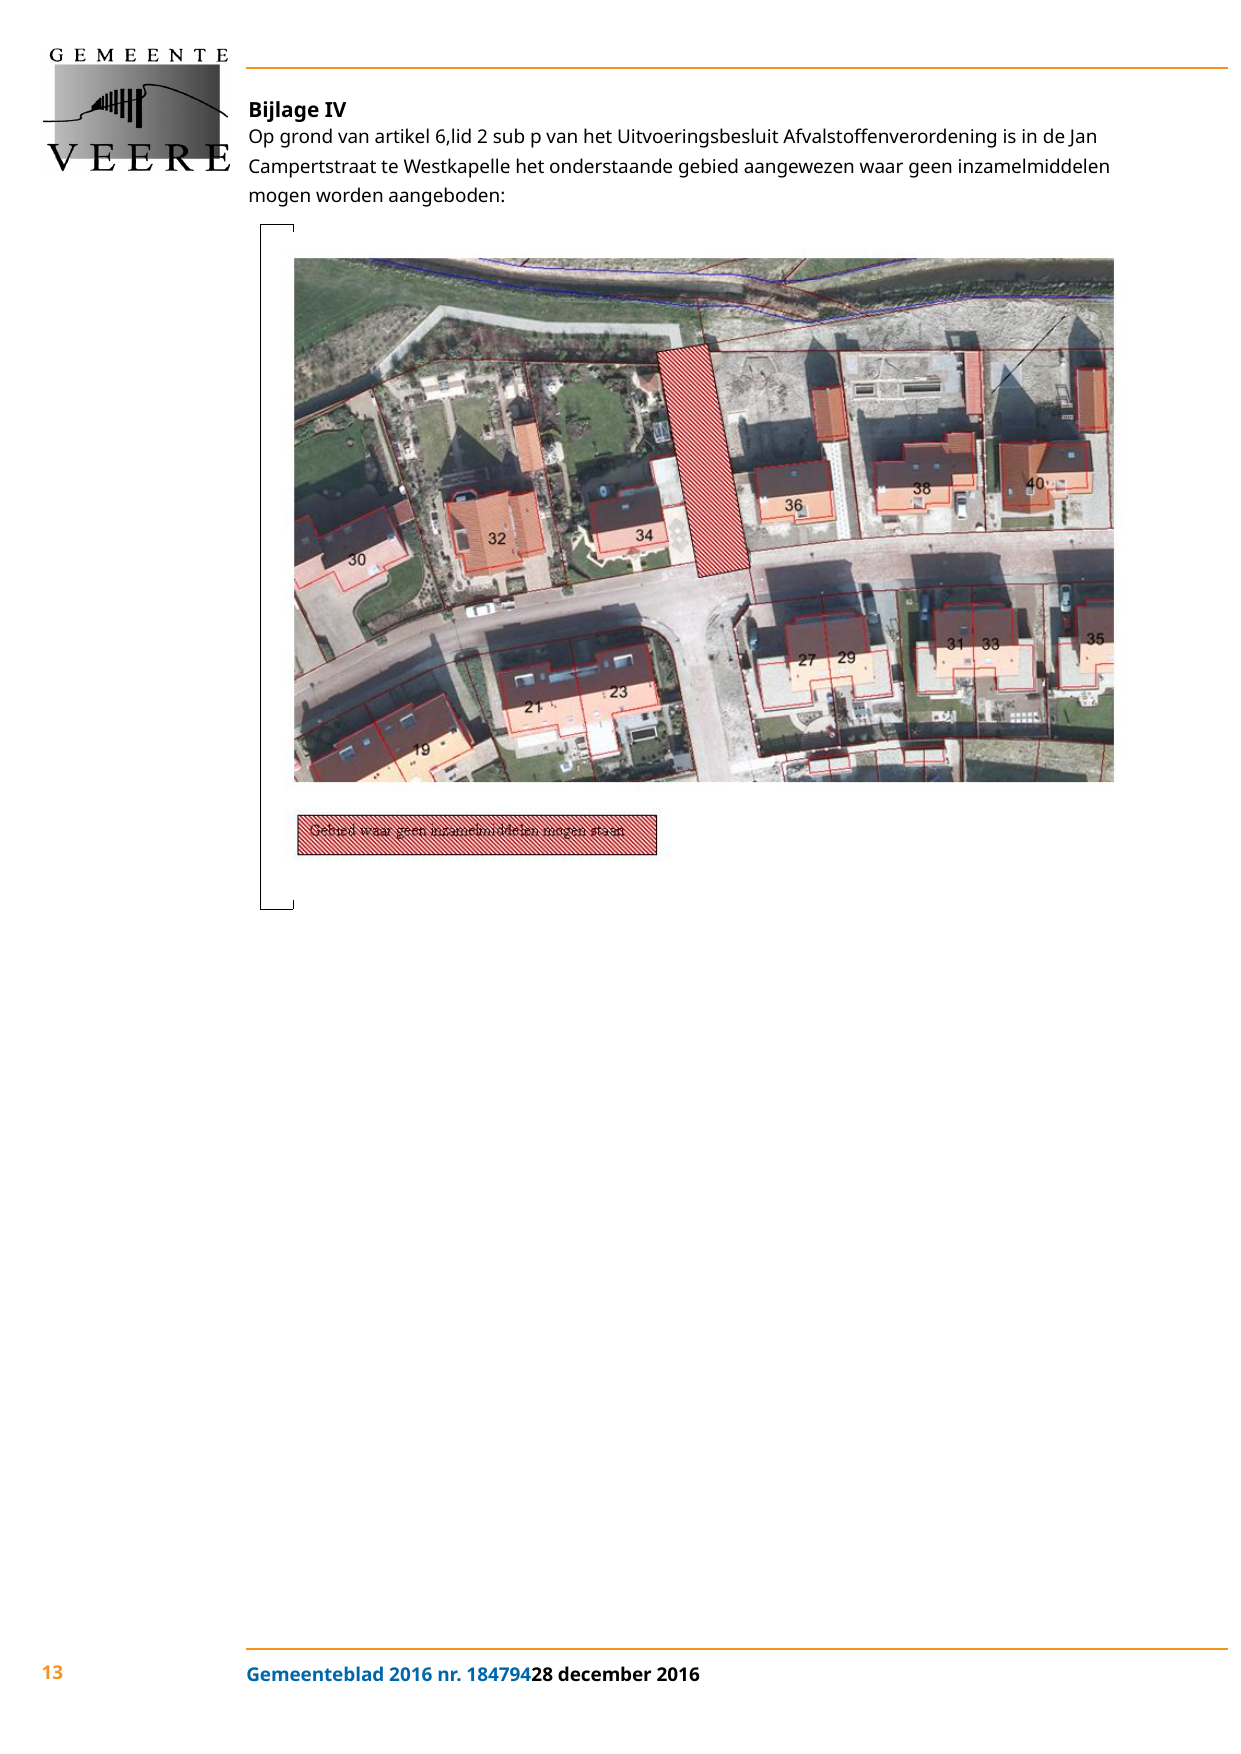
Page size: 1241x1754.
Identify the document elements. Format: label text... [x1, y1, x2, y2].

picture [41, 47, 231, 172]
picture [268, 232, 1173, 900]
text Bijlage IV [248, 95, 1152, 123]
text Op grond van artikel 6,lid 2 sub p van het Uitvoeringsbesluit Afvalstoffenverordening is in de Jan Campertstraat te Westkapelle het onderstaande gebied aangewezen waar geen inzamelmiddelen mogen worden aangeboden: [248, 123, 1152, 208]
